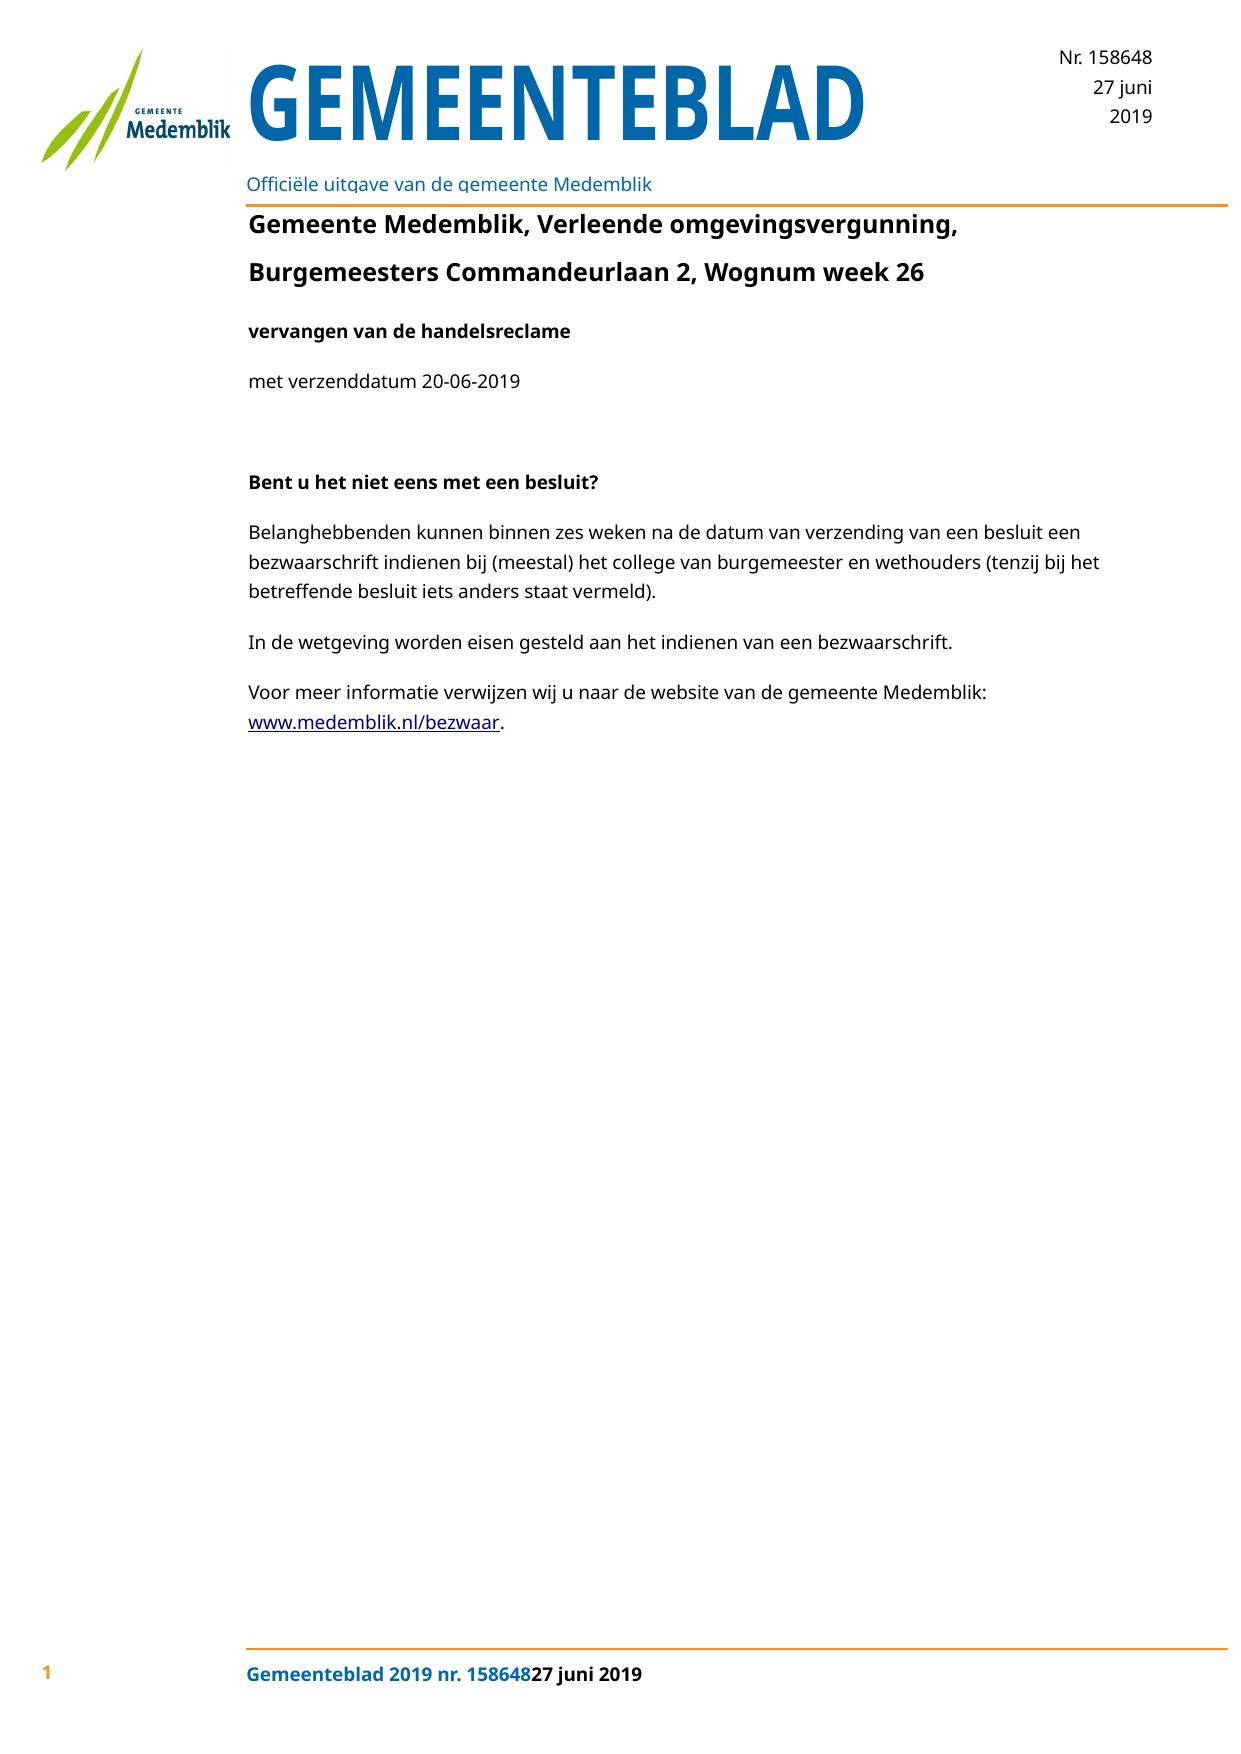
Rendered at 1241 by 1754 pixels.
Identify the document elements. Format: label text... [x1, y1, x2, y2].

text Voor meer informatie verwijzen wij u naar de website van de gemeente Medemblik: www.medemblik.nl/bezwaar. [248, 679, 1152, 735]
picture [41, 47, 231, 172]
text Gemeente Medemblik, Verleende omgevingsvergunning, Burgemeesters Commandeurlaan 2, Wognum week 26 [248, 207, 1152, 288]
text Belanghebbenden kunnen binnen zes weken na de datum van verzending van een besluit een bezwaarschrift indienen bij (meestal) het college van burgemeester en wethouders (tenzij bij het betreffende besluit iets anders staat vermeld). [248, 519, 1152, 604]
text Bent u het niet eens met een besluit? [248, 469, 1152, 495]
text met verzenddatum 20-06-2019 [248, 368, 1152, 394]
text In de wetgeving worden eisen gesteld aan het indienen van een bezwaarschrift. [248, 629, 1152, 655]
text vervangen van de handelsreclame [248, 318, 1152, 344]
